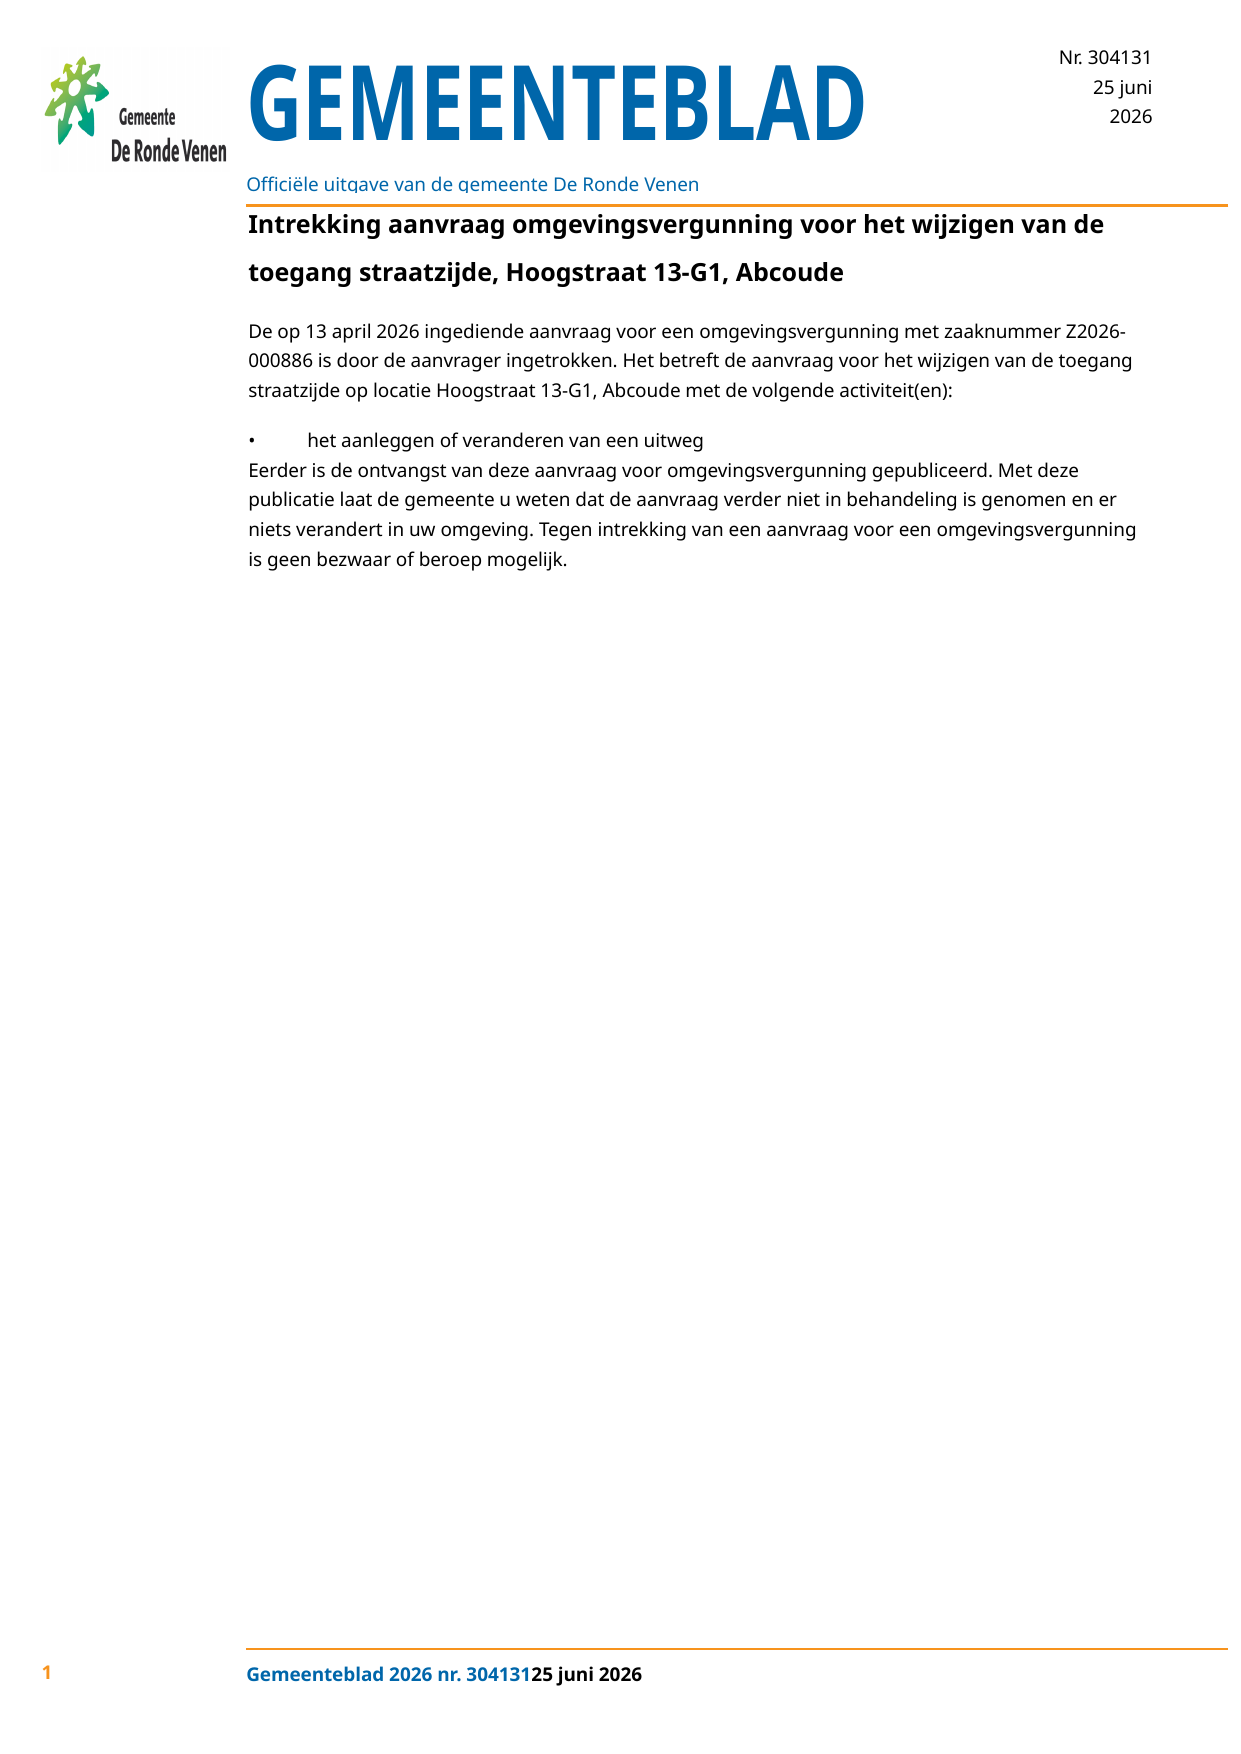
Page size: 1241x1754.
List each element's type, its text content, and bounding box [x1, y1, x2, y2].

picture [41, 47, 231, 172]
text Intrekking aanvraag omgevingsvergunning voor het wijzigen van de toegang straatzijde, Hoogstraat 13-G1, Abcoude [248, 207, 1152, 288]
list het aanleggen of veranderen van een uitweg [248, 427, 1152, 453]
text De op 13 april 2026 ingediende aanvraag voor een omgevingsvergunning met zaaknummer Z2026-000886 is door de aanvrager ingetrokken. Het betreft de aanvraag voor het wijzigen van de toegang straatzijde op locatie Hoogstraat 13-G1, Abcoude met de volgende activiteit(en): [248, 318, 1152, 403]
text Eerder is de ontvangst van deze aanvraag voor omgevingsvergunning gepubliceerd. Met deze publicatie laat de gemeente u weten dat de aanvraag verder niet in behandeling is genomen en er niets verandert in uw omgeving. Tegen intrekking van een aanvraag voor een omgevingsvergunning is geen bezwaar of beroep mogelijk. [248, 457, 1152, 572]
